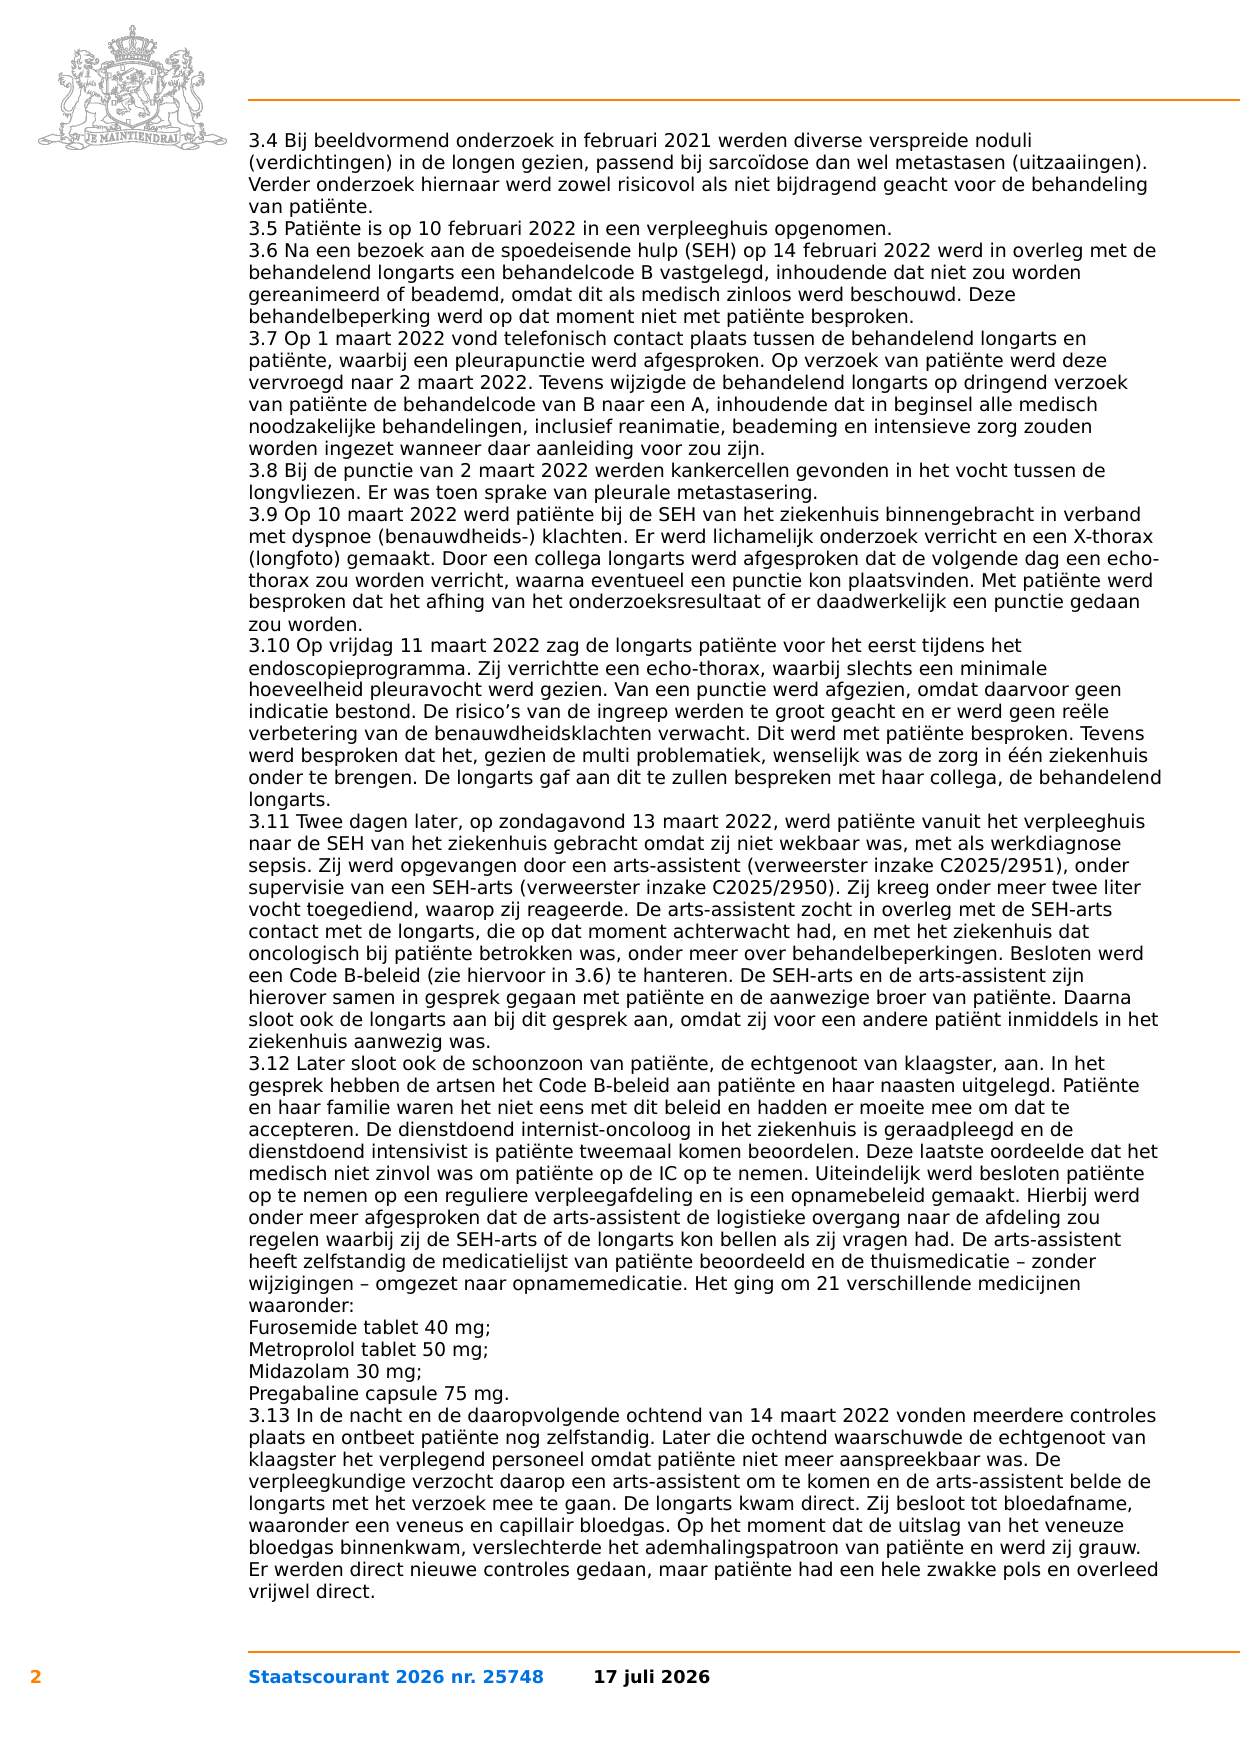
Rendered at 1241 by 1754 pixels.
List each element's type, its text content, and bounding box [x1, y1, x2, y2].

text 3.6 Na een bezoek aan de spoedeisende hulp (SEH) op 14 februari 2022 werd in overleg met de behandelend longarts een behandelcode B vastgelegd, inhoudende dat niet zou worden gereanimeerd of beademd, omdat dit als medisch zinloos werd beschouwd. Deze behandelbeperking werd op dat moment niet met patiënte besproken. [248, 240, 1163, 328]
text 3.8 Bij de punctie van 2 maart 2022 werden kankercellen gevonden in het vocht tussen de longvliezen. Er was toen sprake van pleurale metastasering. [248, 459, 1163, 503]
text 3.12 Later sloot ook de schoonzoon van patiënte, de echtgenoot van klaagster, aan. In het gesprek hebben de artsen het Code B-beleid aan patiënte en haar naasten uitgelegd. Patiënte en haar familie waren het niet eens met dit beleid en hadden er moeite mee om dat te accepteren. De dienstdoend internist-oncoloog in het ziekenhuis is geraadpleegd en de dienstdoend intensivist is patiënte tweemaal komen beoordelen. Deze laatste oordeelde dat het medisch niet zinvol was om patiënte op de IC op te nemen. Uiteindelijk werd besloten patiënte op te nemen op een reguliere verpleegafdeling en is een opnamebeleid gemaakt. Hierbij werd onder meer afgesproken dat de arts-assistent de logistieke overgang naar de afdeling zou regelen waarbij zij de SEH-arts of de longarts kon bellen als zij vragen had. De arts-assistent heeft zelfstandig de medicatielijst van patiënte beoordeeld en de thuismedicatie – zonder wijzigingen – omgezet naar opnamemedicatie. Het ging om 21 verschillende medicijnen waaronder: [248, 1053, 1163, 1317]
picture [38, 25, 227, 150]
text 3.7 Op 1 maart 2022 vond telefonisch contact plaats tussen de behandelend longarts en patiënte, waarbij een pleurapunctie werd afgesproken. Op verzoek van patiënte werd deze vervroegd naar 2 maart 2022. Tevens wijzigde de behandelend longarts op dringend verzoek van patiënte de behandelcode van B naar een A, inhoudende dat in beginsel alle medisch noodzakelijke behandelingen, inclusief reanimatie, beademing en intensieve zorg zouden worden ingezet wanneer daar aanleiding voor zou zijn. [248, 328, 1163, 459]
text Metroprolol tablet 50 mg; [248, 1339, 1163, 1361]
text 3.13 In de nacht en de daaropvolgende ochtend van 14 maart 2022 vonden meerdere controles plaats en ontbeet patiënte nog zelfstandig. Later die ochtend waarschuwde de echtgenoot van klaagster het verplegend personeel omdat patiënte niet meer aanspreekbaar was. De verpleegkundige verzocht daarop een arts-assistent om te komen en de arts-assistent belde de longarts met het verzoek mee te gaan. De longarts kwam direct. Zij besloot tot bloedafname, waaronder een veneus en capillair bloedgas. Op het moment dat de uitslag van het veneuze bloedgas binnenkwam, verslechterde het ademhalingspatroon van patiënte en werd zij grauw. Er werden direct nieuwe controles gedaan, maar patiënte had een hele zwakke pols en overleed vrijwel direct. [248, 1405, 1163, 1602]
text Midazolam 30 mg; [248, 1361, 1163, 1383]
text 3.4 Bij beeldvormend onderzoek in februari 2021 werden diverse verspreide noduli (verdichtingen) in de longen gezien, passend bij sarcoïdose dan wel metastasen (uitzaaiingen). Verder onderzoek hiernaar werd zowel risicovol als niet bijdragend geacht voor de behandeling van patiënte. [248, 130, 1163, 218]
text Furosemide tablet 40 mg; [248, 1317, 1163, 1339]
text 3.9 Op 10 maart 2022 werd patiënte bij de SEH van het ziekenhuis binnengebracht in verband met dyspnoe (benauwdheids-) klachten. Er werd lichamelijk onderzoek verricht en een X-thorax (longfoto) gemaakt. Door een collega longarts werd afgesproken dat de volgende dag een echo-thorax zou worden verricht, waarna eventueel een punctie kon plaatsvinden. Met patiënte werd besproken dat het afhing van het onderzoeksresultaat of er daadwerkelijk een punctie gedaan zou worden. [248, 503, 1163, 635]
text 3.11 Twee dagen later, op zondagavond 13 maart 2022, werd patiënte vanuit het verpleeghuis naar de SEH van het ziekenhuis gebracht omdat zij niet wekbaar was, met als werkdiagnose sepsis. Zij werd opgevangen door een arts-assistent (verweerster inzake C2025/2951), onder supervisie van een SEH-arts (verweerster inzake C2025/2950). Zij kreeg onder meer twee liter vocht toegediend, waarop zij reageerde. De arts-assistent zocht in overleg met de SEH-arts contact met de longarts, die op dat moment achterwacht had, en met het ziekenhuis dat oncologisch bij patiënte betrokken was, onder meer over behandelbeperkingen. Besloten werd een Code B-beleid (zie hiervoor in 3.6) te hanteren. De SEH-arts en de arts-assistent zijn hierover samen in gesprek gegaan met patiënte en de aanwezige broer van patiënte. Daarna sloot ook de longarts aan bij dit gesprek aan, omdat zij voor een andere patiënt inmiddels in het ziekenhuis aanwezig was. [248, 811, 1163, 1053]
text 3.5 Patiënte is op 10 februari 2022 in een verpleeghuis opgenomen. [248, 218, 1163, 240]
text 3.10 Op vrijdag 11 maart 2022 zag de longarts patiënte voor het eerst tijdens het endoscopieprogramma. Zij verrichtte een echo-thorax, waarbij slechts een minimale hoeveelheid pleuravocht werd gezien. Van een punctie werd afgezien, omdat daarvoor geen indicatie bestond. De risico’s van de ingreep werden te groot geacht en er werd geen reële verbetering van de benauwdheidsklachten verwacht. Dit werd met patiënte besproken. Tevens werd besproken dat het, gezien de multi problematiek, wenselijk was de zorg in één ziekenhuis onder te brengen. De longarts gaf aan dit te zullen bespreken met haar collega, de behandelend longarts. [248, 635, 1163, 811]
text Pregabaline capsule 75 mg. [248, 1383, 1163, 1405]
